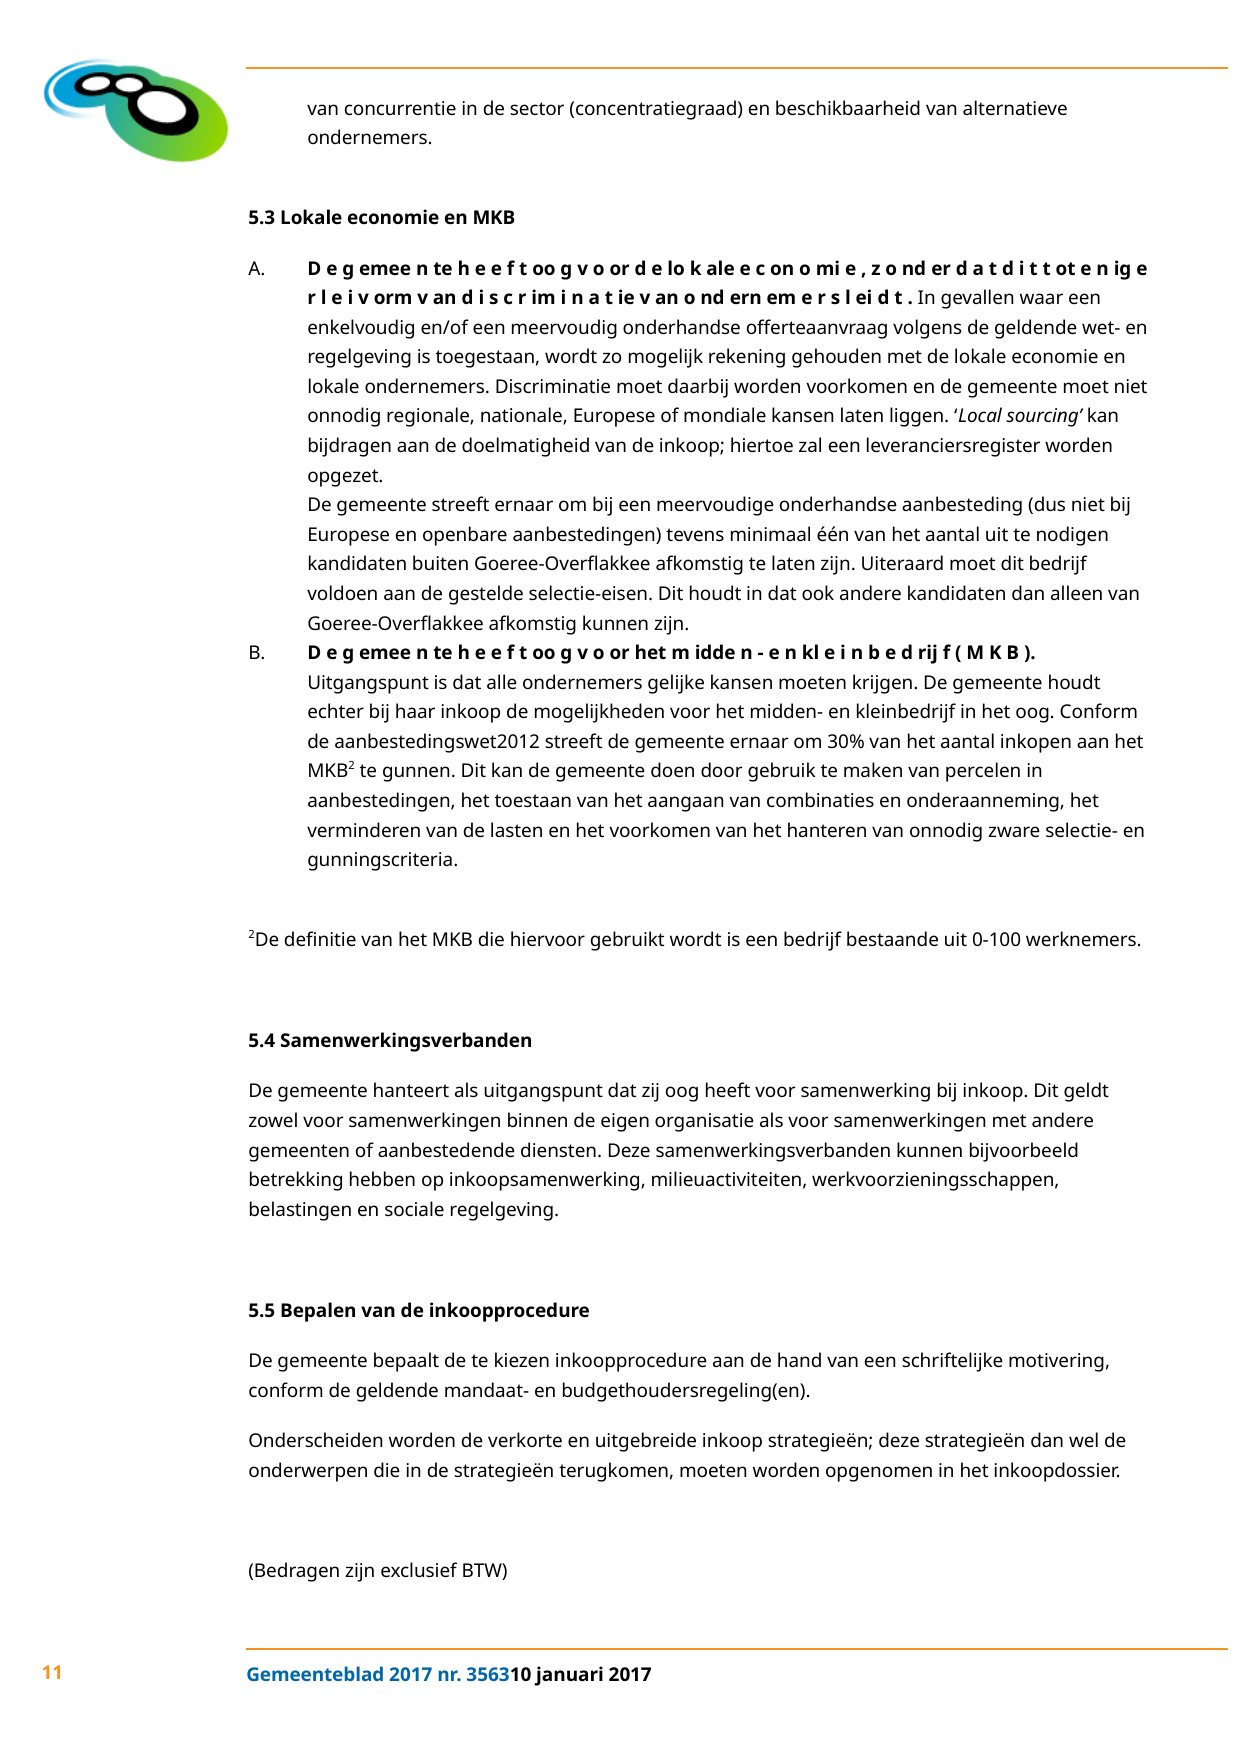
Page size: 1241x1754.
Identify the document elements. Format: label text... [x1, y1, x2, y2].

list D e g emee n te h e e f t oo g v o or het m idde n - e n kl e i n b e d rij f ( M K B ). Uitgangspunt is dat alle ondernemers gelijke kansen moeten krijgen. De gemeente houdt echter bij haar inkoop de mogelijkheden voor het midden- en kleinbedrijf in het oog. Conform de aanbestedingswet2012 streeft de gemeente ernaar om 30% van het aantal inkopen aan het MKB2 te gunnen. Dit kan de gemeente doen door gebruik te maken van percelen in aanbestedingen, het toestaan van het aangaan van combinaties en onderaanneming, het verminderen van de lasten en het voorkomen van het hanteren van onnodig zware selectie- en gunningscriteria. [248, 639, 1152, 872]
list D e g emee n te h e e f t oo g v o or d e lo k ale e c on o mi e , z o nd er d a t d i t t ot e n ig e r l e i v orm v an d i s c r im i n a t ie v an o nd ern em e r s l ei d t . In gevallen waar een enkelvoudig en/of een meervoudig onderhandse offerteaanvraag volgens de geldende wet- en regelgeving is toegestaan, wordt zo mogelijk rekening gehouden met de lokale economie en lokale ondernemers. Discriminatie moet daarbij worden voorkomen en de gemeente moet niet onnodig regionale, nationale, Europese of mondiale kansen laten liggen. ‘Local sourcing’ kan bijdragen aan de doelmatigheid van de inkoop; hiertoe zal een leveranciersregister worden opgezet. [248, 255, 1152, 488]
text 5.4 Samenwerkingsverbanden [248, 1027, 1152, 1053]
picture [41, 47, 231, 172]
text (Bedragen zijn exclusief BTW) [248, 1558, 1152, 1583]
text 5.5 Bepalen van de inkoopprocedure [248, 1297, 1152, 1323]
list van concurrentie in de sector (concentratiegraad) en beschikbaarheid van alternatieve ondernemers. [248, 95, 1152, 150]
text Onderscheiden worden de verkorte en uitgebreide inkoop strategieën; deze strategieën dan wel de onderwerpen die in de strategieën terugkomen, moeten worden opgenomen in het inkoopdossier. [248, 1427, 1152, 1483]
text De gemeente hanteert als uitgangspunt dat zij oog heeft voor samenwerking bij inkoop. Dit geldt zowel voor samenwerkingen binnen de eigen organisatie als voor samenwerkingen met andere gemeenten of aanbestedende diensten. Deze samenwerkingsverbanden kunnen bijvoorbeeld betrekking hebben op inkoopsamenwerking, milieuactiviteiten, werkvoorzieningsschappen, belastingen en sociale regelgeving. [248, 1078, 1152, 1222]
text De gemeente bepaalt de te kiezen inkoopprocedure aan de hand van een schriftelijke motivering, conform de geldende mandaat- en budgethoudersregeling(en). [248, 1347, 1152, 1403]
text 2De definitie van het MKB die hiervoor gebruikt wordt is een bedrijf bestaande uit 0-100 werknemers. [248, 926, 1152, 952]
text 5.3 Lokale economie en MKB [248, 204, 1152, 230]
list De gemeente streeft ernaar om bij een meervoudige onderhandse aanbesteding (dus niet bij Europese en openbare aanbestedingen) tevens minimaal één van het aantal uit te nodigen kandidaten buiten Goeree-Overflakkee afkomstig te laten zijn. Uiteraard moet dit bedrijf voldoen aan de gestelde selectie-eisen. Dit houdt in dat ook andere kandidaten dan alleen van Goeree-Overflakkee afkomstig kunnen zijn. [248, 491, 1152, 636]
